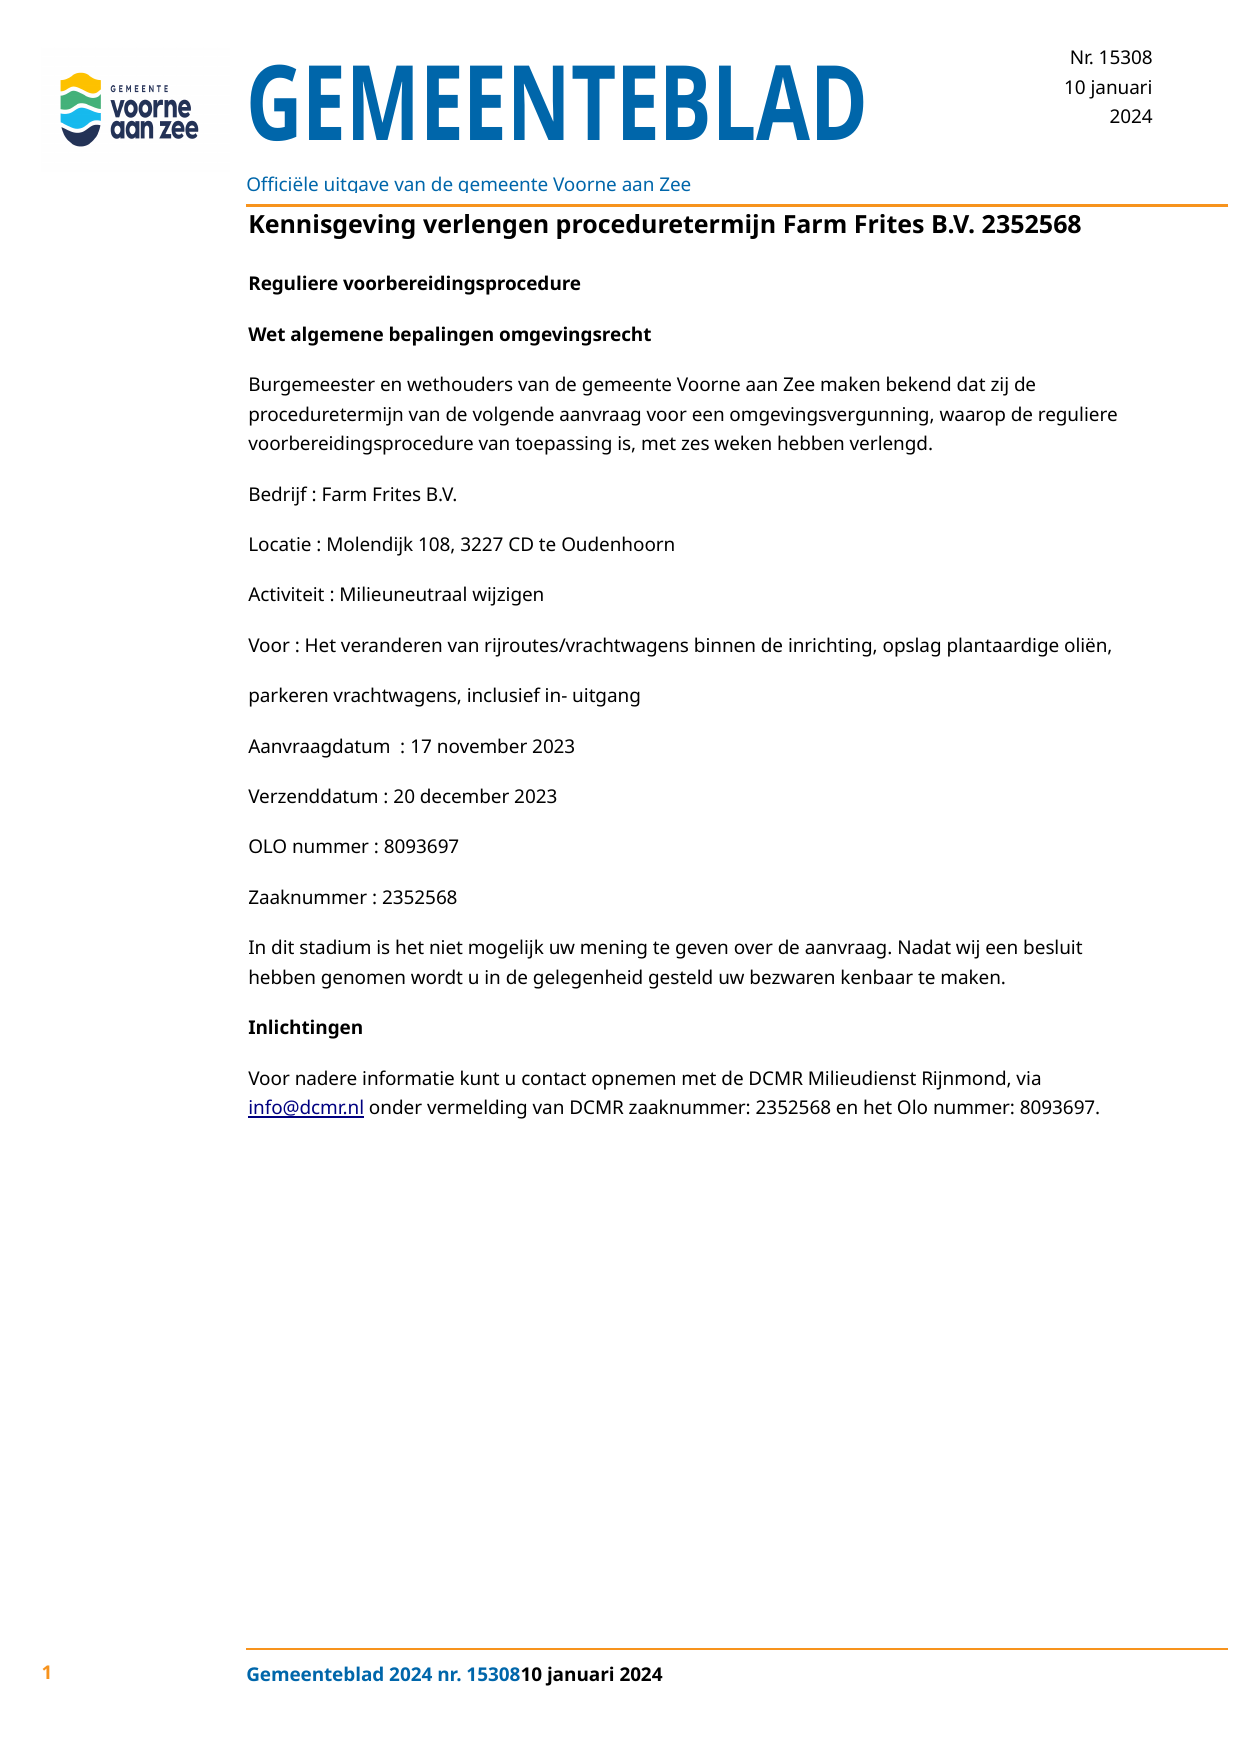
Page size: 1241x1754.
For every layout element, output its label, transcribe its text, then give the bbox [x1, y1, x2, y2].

text OLO nummer : 8093697 [248, 834, 1152, 859]
text Wet algemene bepalingen omgevingsrecht [248, 321, 1152, 346]
text Inlichtingen [248, 1014, 1152, 1040]
text Locatie : Molendijk 108, 3227 CD te Oudenhoorn [248, 531, 1152, 557]
text parkeren vrachtwagens, inclusief in- uitgang [248, 682, 1152, 708]
text Voor : Het veranderen van rijroutes/vrachtwagens binnen de inrichting, opslag plantaardige oliën, [248, 632, 1152, 658]
text Bedrijf : Farm Frites B.V. [248, 481, 1152, 506]
text Reguliere voorbereidingsprocedure [248, 270, 1152, 296]
text Activiteit : Milieuneutraal wijzigen [248, 582, 1152, 607]
text Burgemeester en wethouders van de gemeente Voorne aan Zee maken bekend dat zij de proceduretermijn van de volgende aanvraag voor een omgevingsvergunning, waarop de reguliere voorbereidingsprocedure van toepassing is, met zes weken hebben verlengd. [248, 371, 1152, 456]
text Voor nadere informatie kunt u contact opnemen met de DCMR Milieudienst Rijnmond, via info@dcmr.nl onder vermelding van DCMR zaaknummer: 2352568 en het Olo nummer: 8093697. [248, 1065, 1152, 1120]
text Aanvraagdatum : 17 november 2023 [248, 733, 1152, 758]
text In dit stadium is het niet mogelijk uw mening te geven over de aanvraag. Nadat wij een besluit hebben genomen wordt u in de gelegenheid gesteld uw bezwaren kenbaar te maken. [248, 934, 1152, 990]
text Verzenddatum : 20 december 2023 [248, 783, 1152, 809]
text Zaaknummer : 2352568 [248, 884, 1152, 910]
picture [41, 47, 231, 172]
text Kennisgeving verlengen proceduretermijn Farm Frites B.V. 2352568 [248, 207, 1152, 241]
